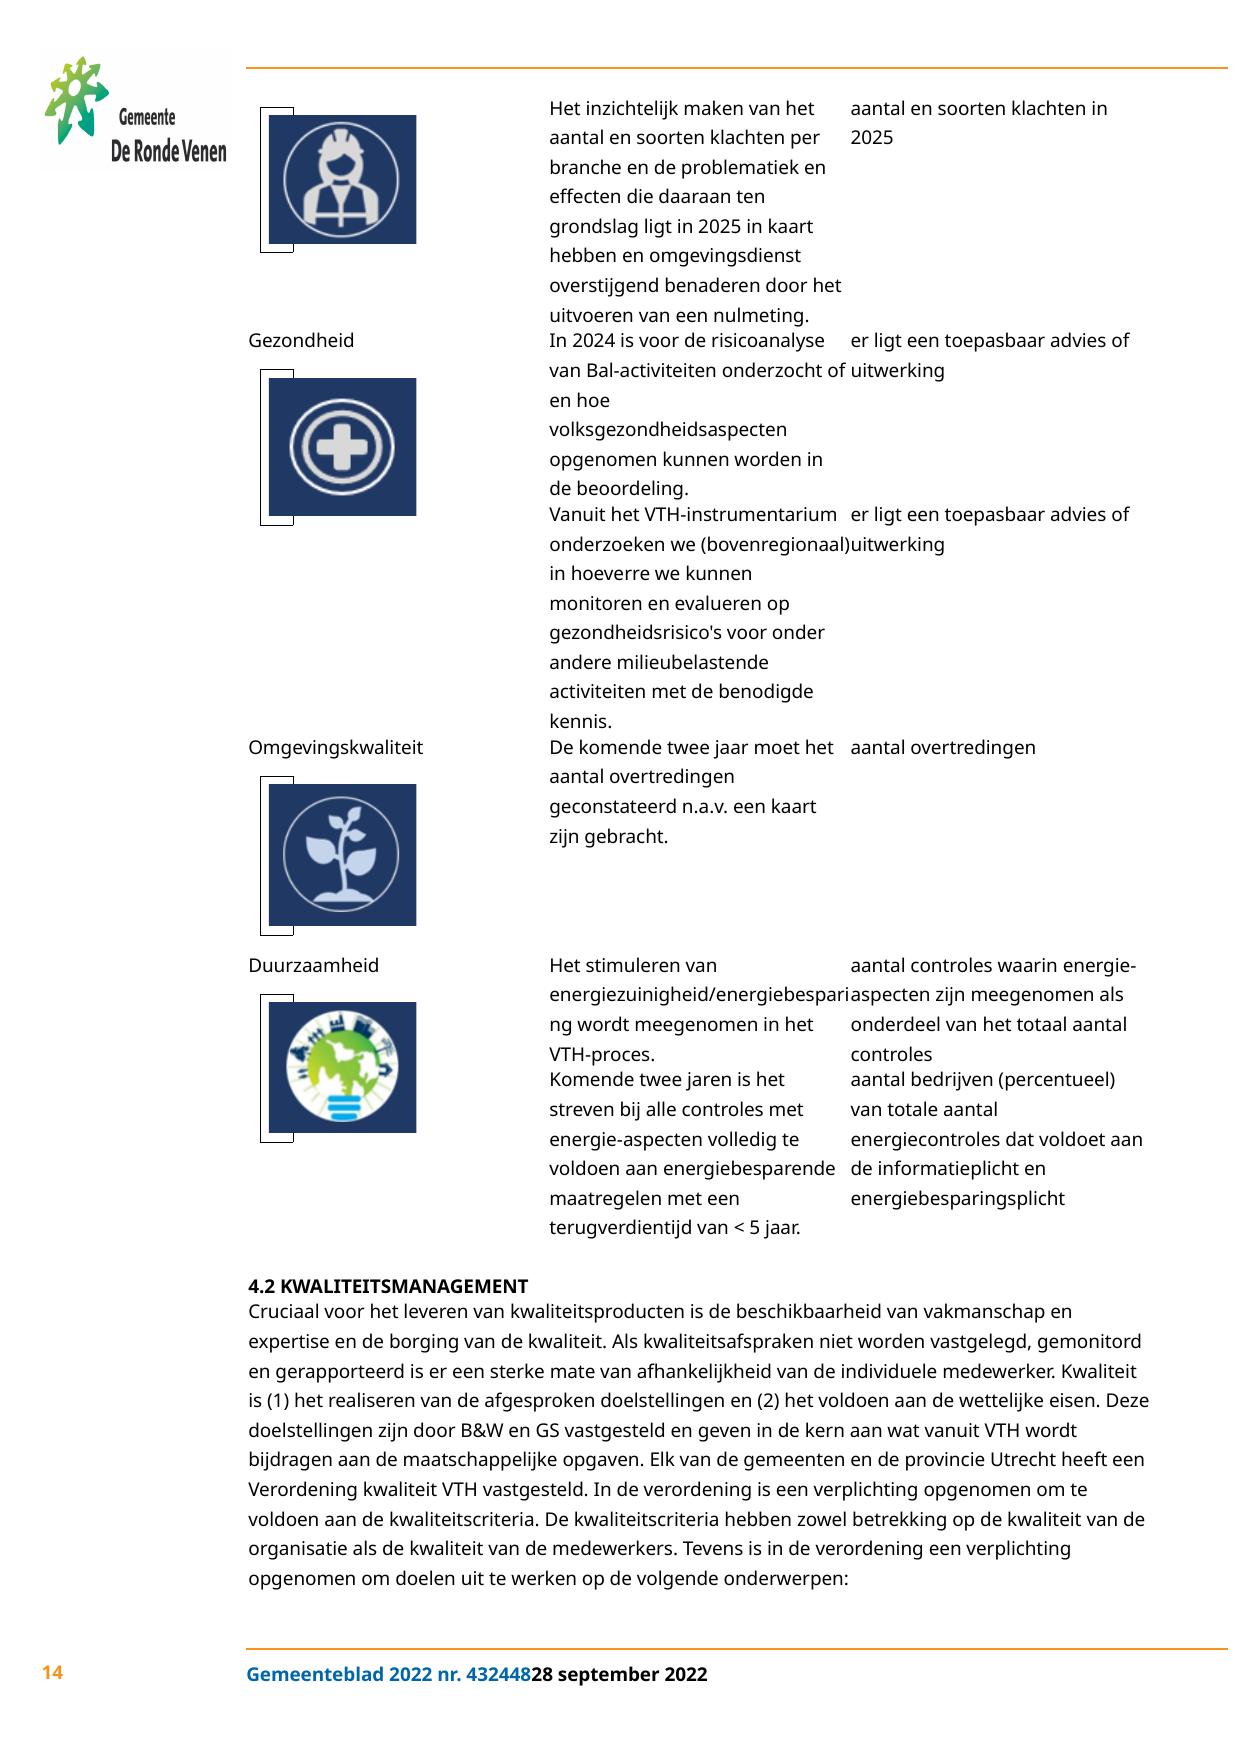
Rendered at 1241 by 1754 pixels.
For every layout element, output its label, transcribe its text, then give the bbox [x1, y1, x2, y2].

table_cell Het inzichtelijk maken van het aantal en soorten klachten per branche en de problematiek en effecten die daaraan ten grondslag ligt in 2025 in kaart hebben en omgevingsdienst overstijgend benaderen door het uitvoeren van een nulmeting. [549, 95, 850, 328]
table_cell aantal overtredingen [850, 734, 1152, 952]
table_cell [248, 95, 549, 328]
picture [268, 784, 417, 926]
table_cell aantal bedrijven (percentueel) van totale aantal energiecontroles dat voldoet aan de informatieplicht en energiebesparingsplicht [850, 1067, 1152, 1240]
table_cell Omgevingskwaliteit [248, 734, 549, 784]
table_cell In 2024 is voor de risicoanalyse van Bal-activiteiten onderzocht of en hoe volksgezondheidsaspecten opgenomen kunnen worden in de beoordeling. [549, 328, 850, 501]
table_cell Vanuit het VTH-instrumentarium onderzoeken we (bovenregionaal) in hoeverre we kunnen monitoren en evalueren op gezondheidsrisico's voor onder andere milieubelastende activiteiten met de benodigde kennis. [549, 501, 850, 734]
picture [268, 378, 417, 516]
table_cell [248, 1003, 549, 1240]
table_cell De komende twee jaar moet het aantal overtredingen geconstateerd n.a.v. een kaart zijn gebracht. [549, 734, 850, 952]
table_cell aantal controles waarin energie-aspecten zijn meegenomen als onderdeel van het totaal aantal controles [850, 952, 1152, 1067]
picture [268, 1002, 417, 1133]
picture [41, 47, 231, 172]
table_cell Het stimuleren van energiezuinigheid/energiebesparing wordt meegenomen in het VTH-proces. [549, 952, 850, 1067]
table_cell Komende twee jaren is het streven bij alle controles met energie-aspecten volledig te voldoen aan energiebesparende maatregelen met een terugverdientijd van < 5 jaar. [549, 1067, 850, 1240]
table_cell Gezondheid [248, 328, 549, 734]
table_cell aantal en soorten klachten in 2025 [850, 95, 1152, 328]
picture [268, 115, 417, 244]
table_cell er ligt een toepasbaar advies of uitwerking [850, 501, 1152, 734]
text Cruciaal voor het leveren van kwaliteitsproducten is de beschikbaarheid van vakmanschap en expertise en de borging van de kwaliteit. Als kwaliteitsafspraken niet worden vastgelegd, gemonitord en gerapporteerd is er een sterke mate van afhankelijkheid van de individuele medewerker. Kwaliteit is (1) het realiseren van de afgesproken doelstellingen en (2) het voldoen aan de wettelijke eisen. Deze doelstellingen zijn door B&W en GS vastgesteld en geven in de kern aan wat vanuit VTH wordt bijdragen aan de maatschappelijke opgaven. Elk van de gemeenten en de provincie Utrecht heeft een Verordening kwaliteit VTH vastgesteld. In de verordening is een verplichting opgenomen om te voldoen aan de kwaliteitscriteria. De kwaliteitscriteria hebben zowel betrekking op de kwaliteit van de organisatie als de kwaliteit van de medewerkers. Tevens is in de verordening een verplichting opgenomen om doelen uit te werken op de volgende onderwerpen: [248, 1299, 1152, 1591]
table_cell [248, 785, 549, 952]
table_cell er ligt een toepasbaar advies of uitwerking [850, 328, 1152, 501]
text 4.2 KWALITEITSMANAGEMENT [248, 1273, 1152, 1299]
table_cell Duurzaamheid [248, 952, 549, 1002]
